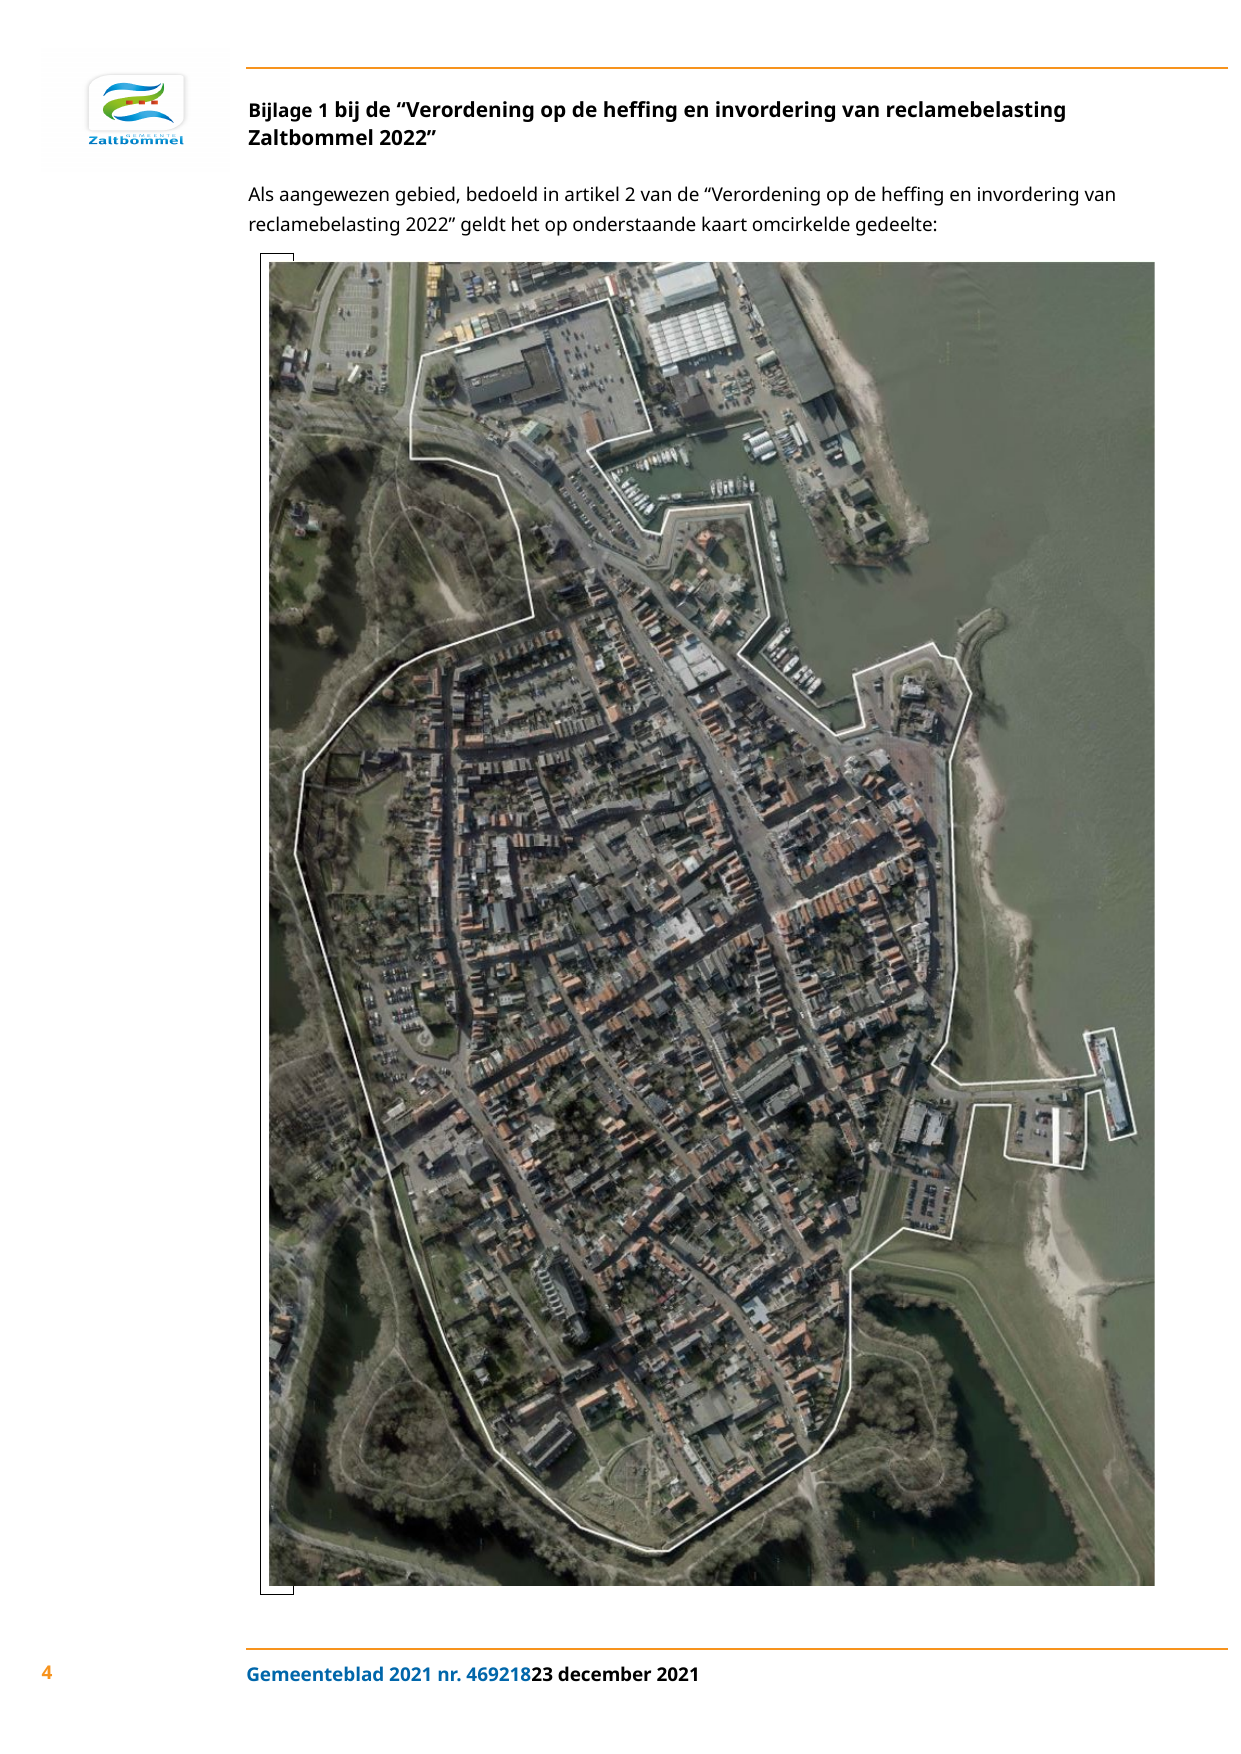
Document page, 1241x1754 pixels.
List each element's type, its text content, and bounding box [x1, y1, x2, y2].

picture [268, 261, 1155, 1586]
text Bijlage 1 bij de “Verordening op de heffing en invordering van reclamebelasting Zaltbommel 2022” [248, 95, 1152, 152]
picture [41, 47, 231, 172]
text Als aangewezen gebied, bedoeld in artikel 2 van de “Verordening op de heffing en invordering van reclamebelasting 2022” geldt het op onderstaande kaart omcirkelde gedeelte: [248, 181, 1152, 237]
